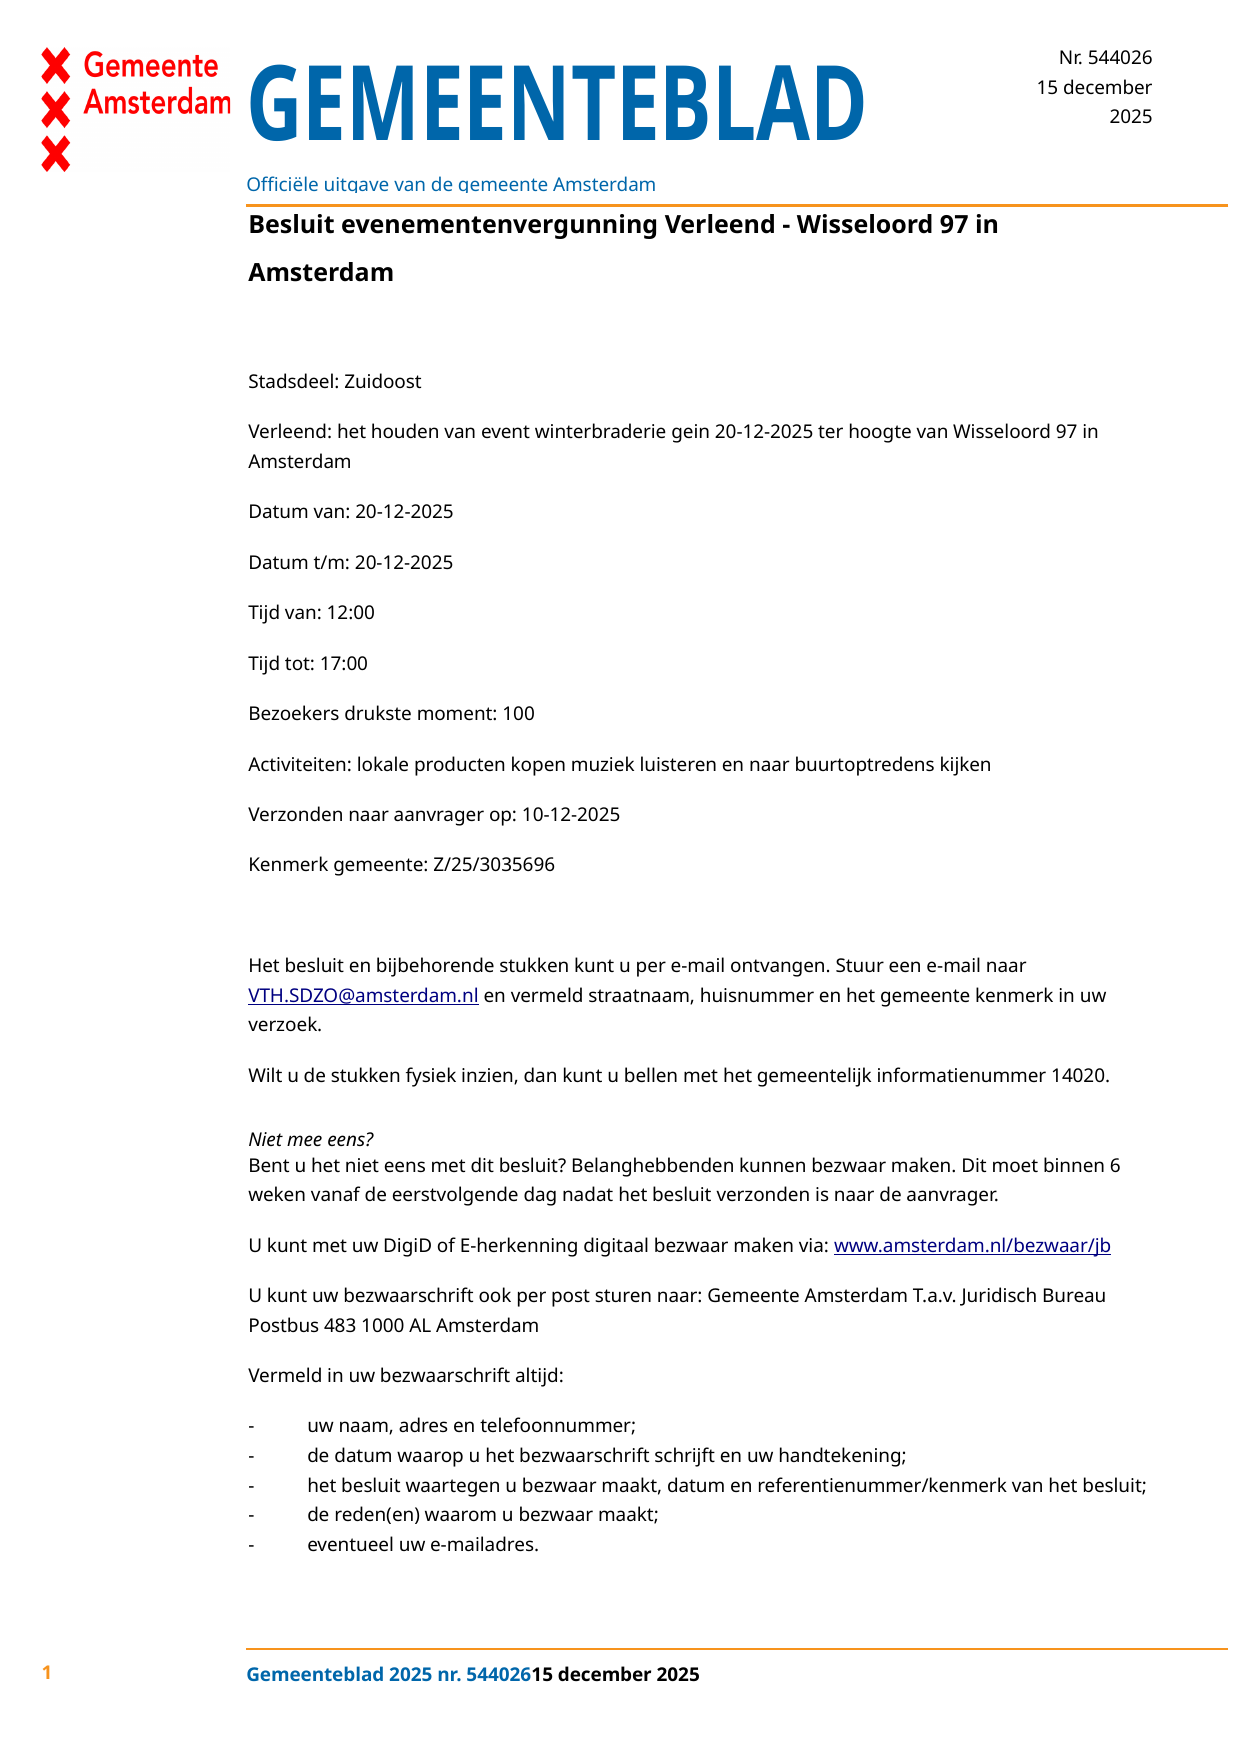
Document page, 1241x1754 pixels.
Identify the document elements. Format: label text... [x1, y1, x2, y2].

list de datum waarop u het bezwaarschrift schrijft en uw handtekening; [248, 1442, 1152, 1468]
list de reden(en) waarom u bezwaar maakt; [248, 1501, 1152, 1527]
text Bezoekers drukste moment: 100 [248, 700, 1152, 726]
text Datum van: 20-12-2025 [248, 499, 1152, 524]
text Datum t/m: 20-12-2025 [248, 549, 1152, 575]
text Besluit evenementenvergunning Verleend - Wisseloord 97 in Amsterdam [248, 207, 1152, 288]
text Niet mee eens? [248, 1126, 1152, 1152]
text Verleend: het houden van event winterbraderie gein 20-12-2025 ter hoogte van Wisseloord 97 in Amsterdam [248, 419, 1152, 474]
text Bent u het niet eens met dit besluit? Belanghebbenden kunnen bezwaar maken. Dit moet binnen 6 weken vanaf de eerstvolgende dag nadat het besluit verzonden is naar de aanvrager. [248, 1152, 1152, 1207]
text Wilt u de stukken fysiek inzien, dan kunt u bellen met het gemeentelijk informatienummer 14020. [248, 1062, 1152, 1088]
list uw naam, adres en telefoonnummer; [248, 1413, 1152, 1438]
text Stadsdeel: Zuidoost [248, 368, 1152, 394]
list het besluit waartegen u bezwaar maakt, datum en referentienummer/kenmerk van het besluit; [248, 1472, 1152, 1497]
picture [41, 47, 231, 172]
list eventueel uw e-mailadres. [248, 1531, 1152, 1557]
text Verzonden naar aanvrager op: 10-12-2025 [248, 801, 1152, 827]
text U kunt met uw DigiD of E-herkenning digitaal bezwaar maken via: www.amsterdam.nl/bezwaar/jb [248, 1232, 1152, 1257]
text Activiteiten: lokale producten kopen muziek luisteren en naar buurtoptredens kijken [248, 751, 1152, 777]
text Tijd van: 12:00 [248, 599, 1152, 625]
text U kunt uw bezwaarschrift ook per post sturen naar: Gemeente Amsterdam T.a.v. Juridisch Bureau Postbus 483 1000 AL Amsterdam [248, 1282, 1152, 1337]
text Kenmerk gemeente: Z/25/3035696 [248, 852, 1152, 877]
text Het besluit en bijbehorende stukken kunt u per e-mail ontvangen. Stuur een e-mail naar VTH.SDZO@amsterdam.nl en vermeld straatnaam, huisnummer en het gemeente kenmerk in uw verzoek. [248, 952, 1152, 1037]
text Tijd tot: 17:00 [248, 650, 1152, 676]
text Vermeld in uw bezwaarschrift altijd: [248, 1362, 1152, 1388]
